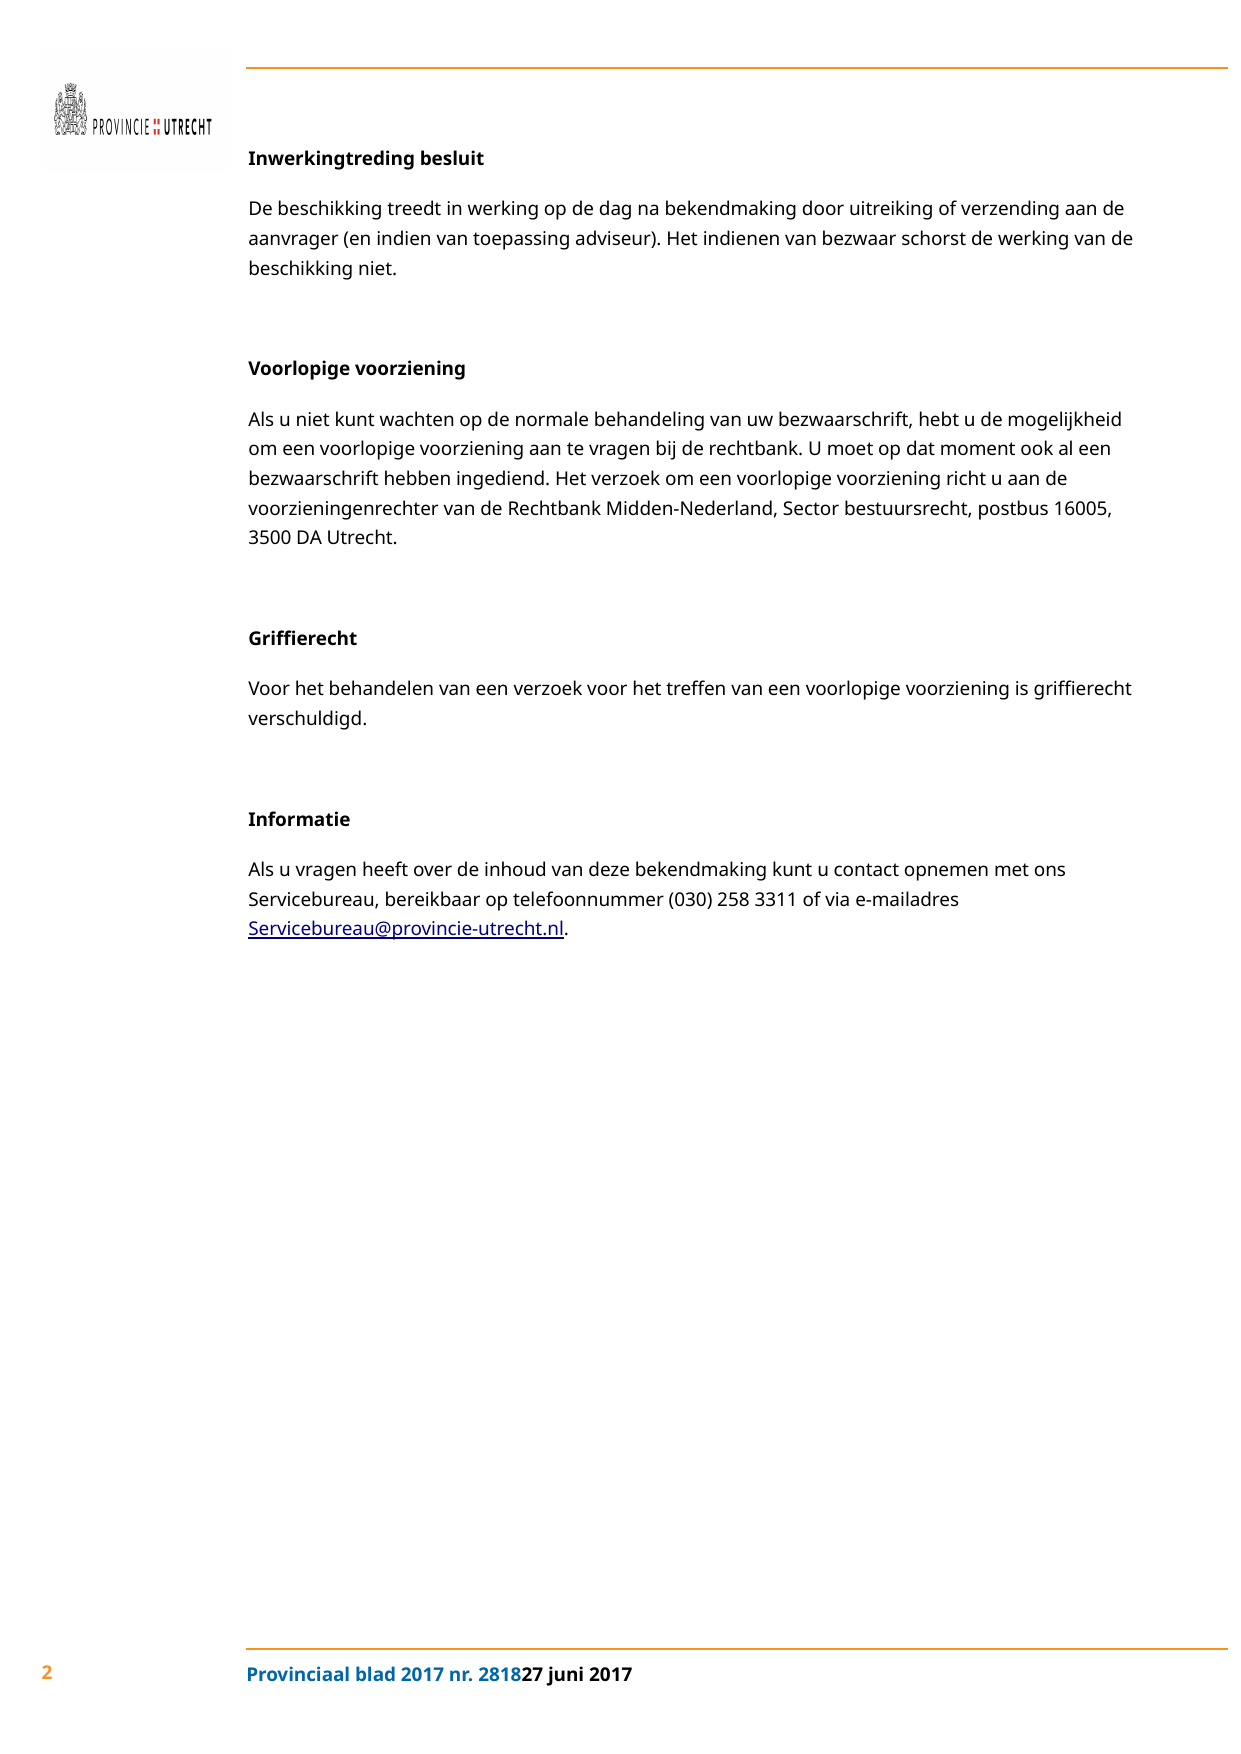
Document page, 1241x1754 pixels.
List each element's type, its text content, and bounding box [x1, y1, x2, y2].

text Voor het behandelen van een verzoek voor het treffen van een voorlopige voorziening is griffierecht verschuldigd. [248, 676, 1152, 731]
text Inwerkingtreding besluit [248, 145, 1152, 171]
text Als u vragen heeft over de inhoud van deze bekendmaking kunt u contact opnemen met ons Servicebureau, bereikbaar op telefoonnummer (030) 258 3311 of via e-mailadres Servicebureau@provincie-utrecht.nl. [248, 856, 1152, 941]
text Griffierecht [248, 625, 1152, 651]
picture [41, 47, 231, 172]
text Voorlopige voorziening [248, 356, 1152, 381]
text Informatie [248, 806, 1152, 832]
text De beschikking treedt in werking op de dag na bekendmaking door uitreiking of verzending aan de aanvrager (en indien van toepassing adviseur). Het indienen van bezwaar schorst de werking van de beschikking niet. [248, 196, 1152, 281]
text Als u niet kunt wachten op de normale behandeling van uw bezwaarschrift, hebt u de mogelijkheid om een voorlopige voorziening aan te vragen bij de rechtbank. U moet op dat moment ook al een bezwaarschrift hebben ingediend. Het verzoek om een voorlopige voorziening richt u aan de voorzieningenrechter van de Rechtbank Midden-Nederland, Sector bestuursrecht, postbus 16005, 3500 DA Utrecht. [248, 406, 1152, 550]
